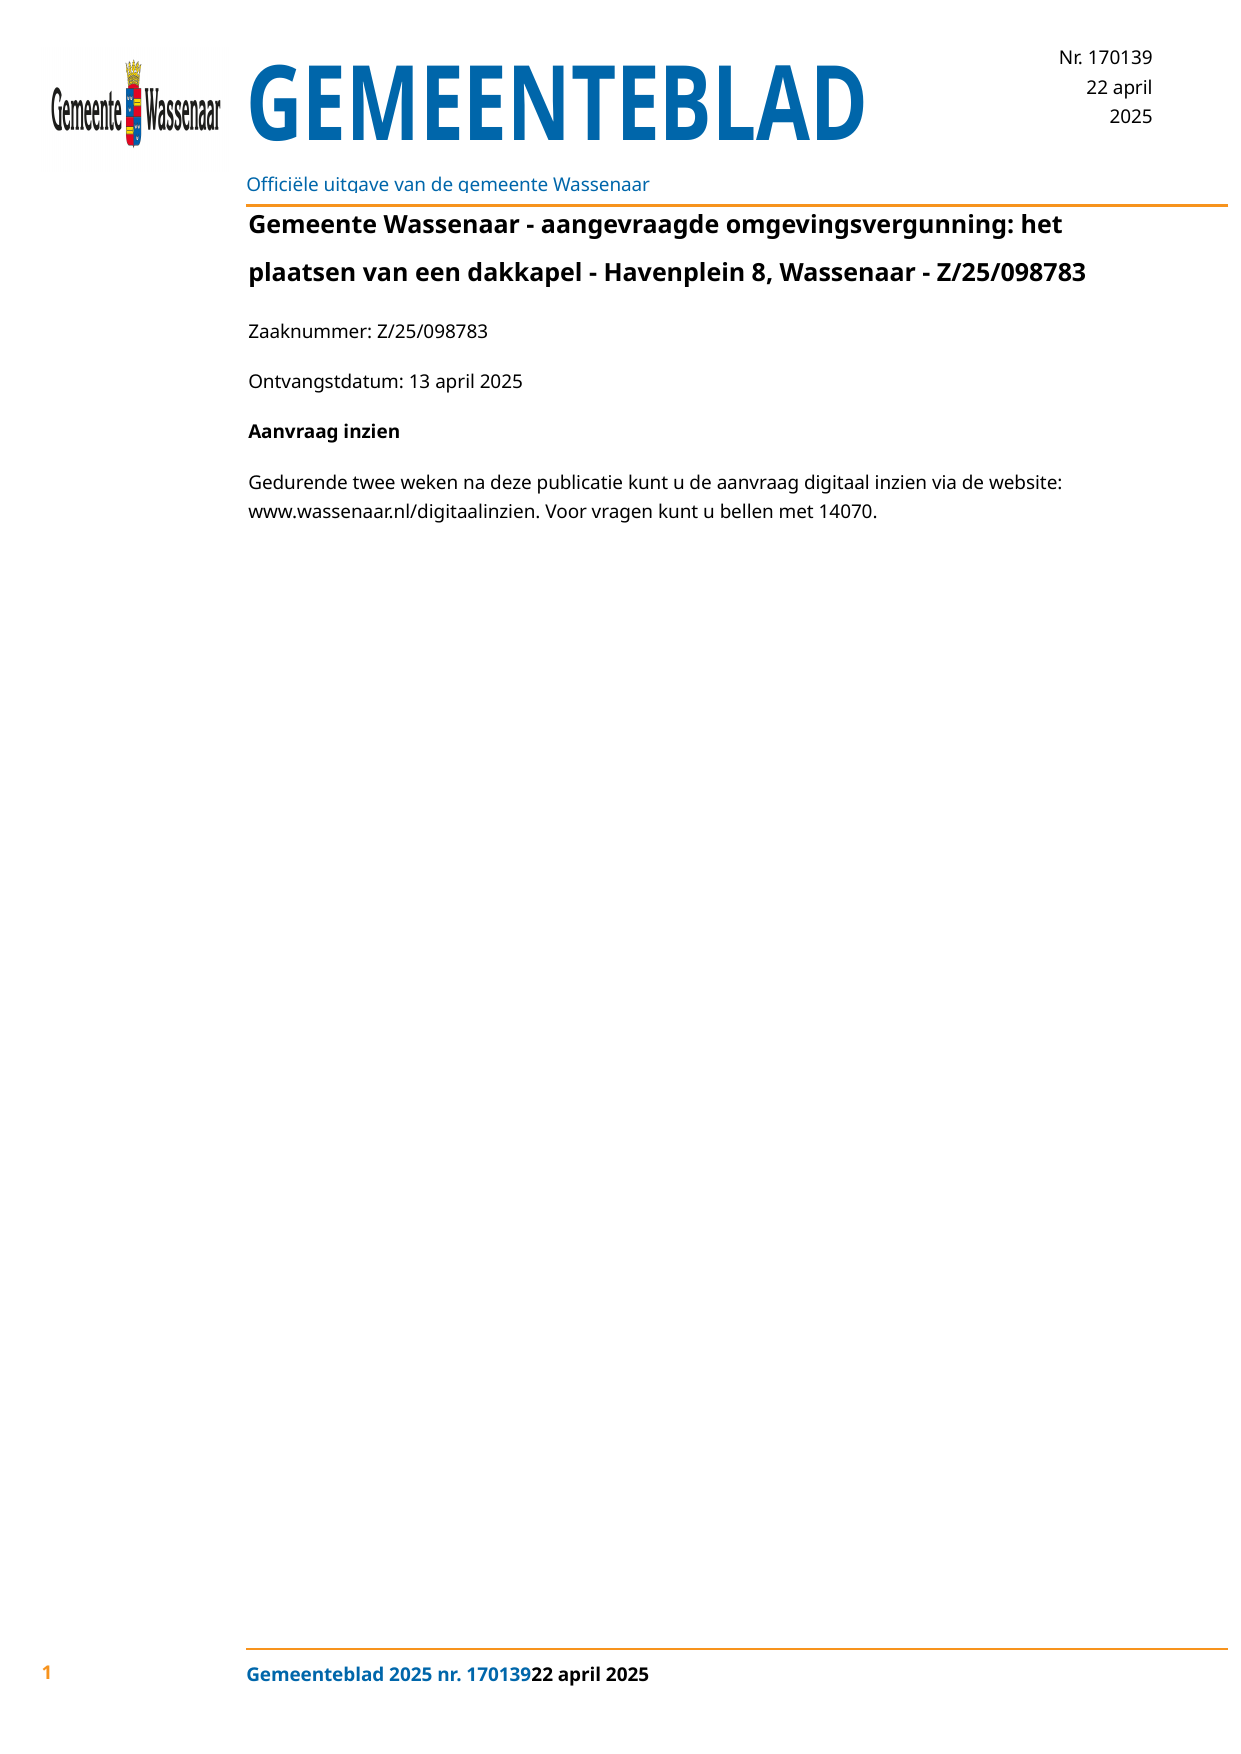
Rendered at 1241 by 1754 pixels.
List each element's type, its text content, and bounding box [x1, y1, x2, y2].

text Gedurende twee weken na deze publicatie kunt u de aanvraag digitaal inzien via de website: www.wassenaar.nl/digitaalinzien. Voor vragen kunt u bellen met 14070. [248, 469, 1152, 524]
text Ontvangstdatum: 13 april 2025 [248, 368, 1152, 394]
text Gemeente Wassenaar - aangevraagde omgevingsvergunning: het plaatsen van een dakkapel - Havenplein 8, Wassenaar - Z/25/098783 [248, 207, 1152, 288]
text Zaaknummer: Z/25/098783 [248, 318, 1152, 344]
picture [41, 47, 231, 172]
text Aanvraag inzien [248, 419, 1152, 444]
